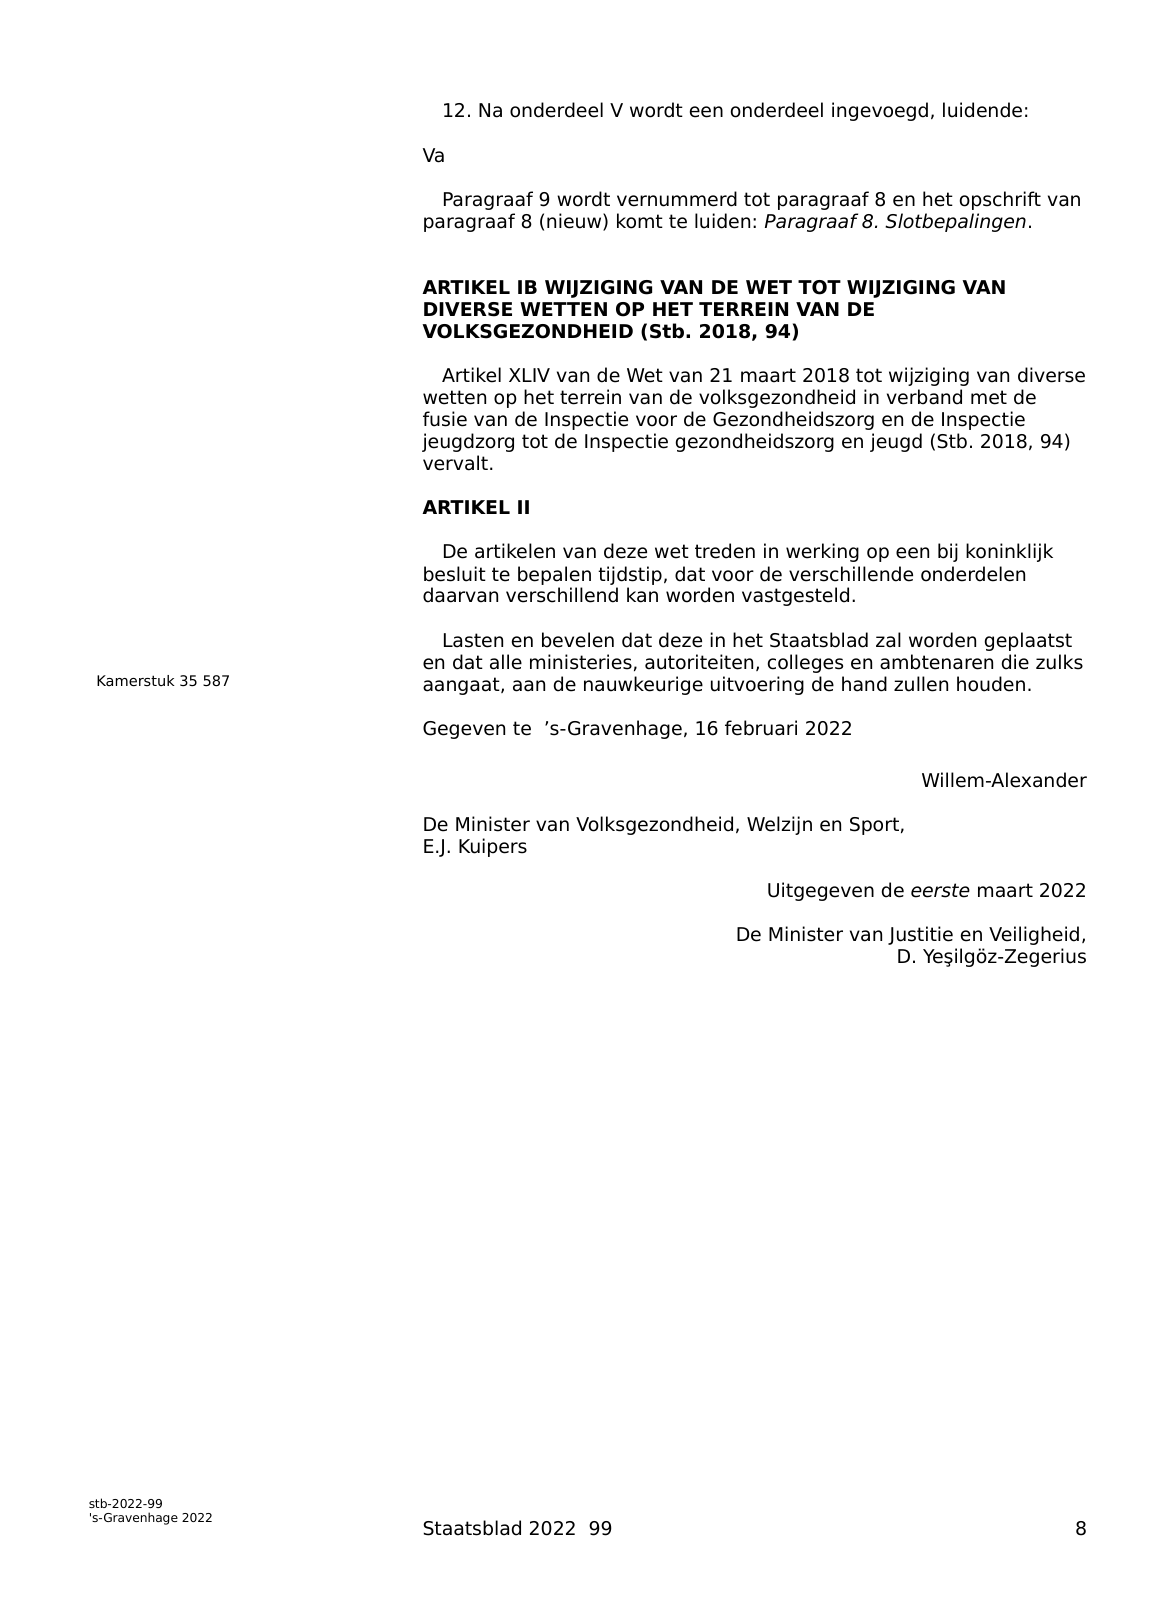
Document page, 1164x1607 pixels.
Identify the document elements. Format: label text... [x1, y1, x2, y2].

text De Minister van Volksgezondheid, Welzijn en Sport, E.J. Kuipers [422, 814, 1087, 858]
text De artikelen van deze wet treden in werking op een bij koninklijk besluit te bepalen tijdstip, dat voor de verschillende onderdelen daarvan verschillend kan worden vastgesteld. [422, 541, 1087, 607]
text stb-2022-99 [88, 1497, 323, 1511]
text Willem-Alexander [422, 770, 1087, 792]
text Uitgegeven de eerste maart 2022 [422, 880, 1087, 902]
text Kamerstuk 35 587 [77, 672, 396, 689]
subtitle ARTIKEL II [422, 497, 1087, 519]
text Artikel XLIV van de Wet van 21 maart 2018 tot wijziging van diverse wetten op het terrein van de volksgezondheid in verband met de fusie van de Inspectie voor de Gezondheidszorg en de Inspectie jeugdzorg tot de Inspectie gezondheidszorg en jeugd (Stb. 2018, 94) vervalt. [422, 365, 1087, 475]
text Va [422, 144, 1087, 167]
text De Minister van Justitie en Veiligheid, D. Yeşilgöz-Zegerius [422, 924, 1087, 968]
text Lasten en bevelen dat deze in het Staatsblad zal worden geplaatst en dat alle ministeries, autoriteiten, colleges en ambtenaren die zulks aangaat, aan de nauwkeurige uitvoering de hand zullen houden. [422, 629, 1087, 696]
text 's-Gravenhage 2022 [88, 1511, 323, 1525]
subtitle ARTIKEL IB WIJZIGING VAN DE WET TOT WIJZIGING VAN DIVERSE WETTEN OP HET TERREIN VAN DE VOLKSGEZONDHEID (Stb. 2018, 94) [422, 277, 1087, 343]
text Paragraaf 9 wordt vernummerd tot paragraaf 8 en het opschrift van paragraaf 8 (nieuw) komt te luiden: Paragraaf 8. Slotbepalingen. [422, 189, 1087, 233]
text 12. Na onderdeel V wordt een onderdeel ingevoegd, luidende: [422, 100, 1087, 122]
text Gegeven te ’s-Gravenhage, 16 februari 2022 [422, 718, 1087, 740]
